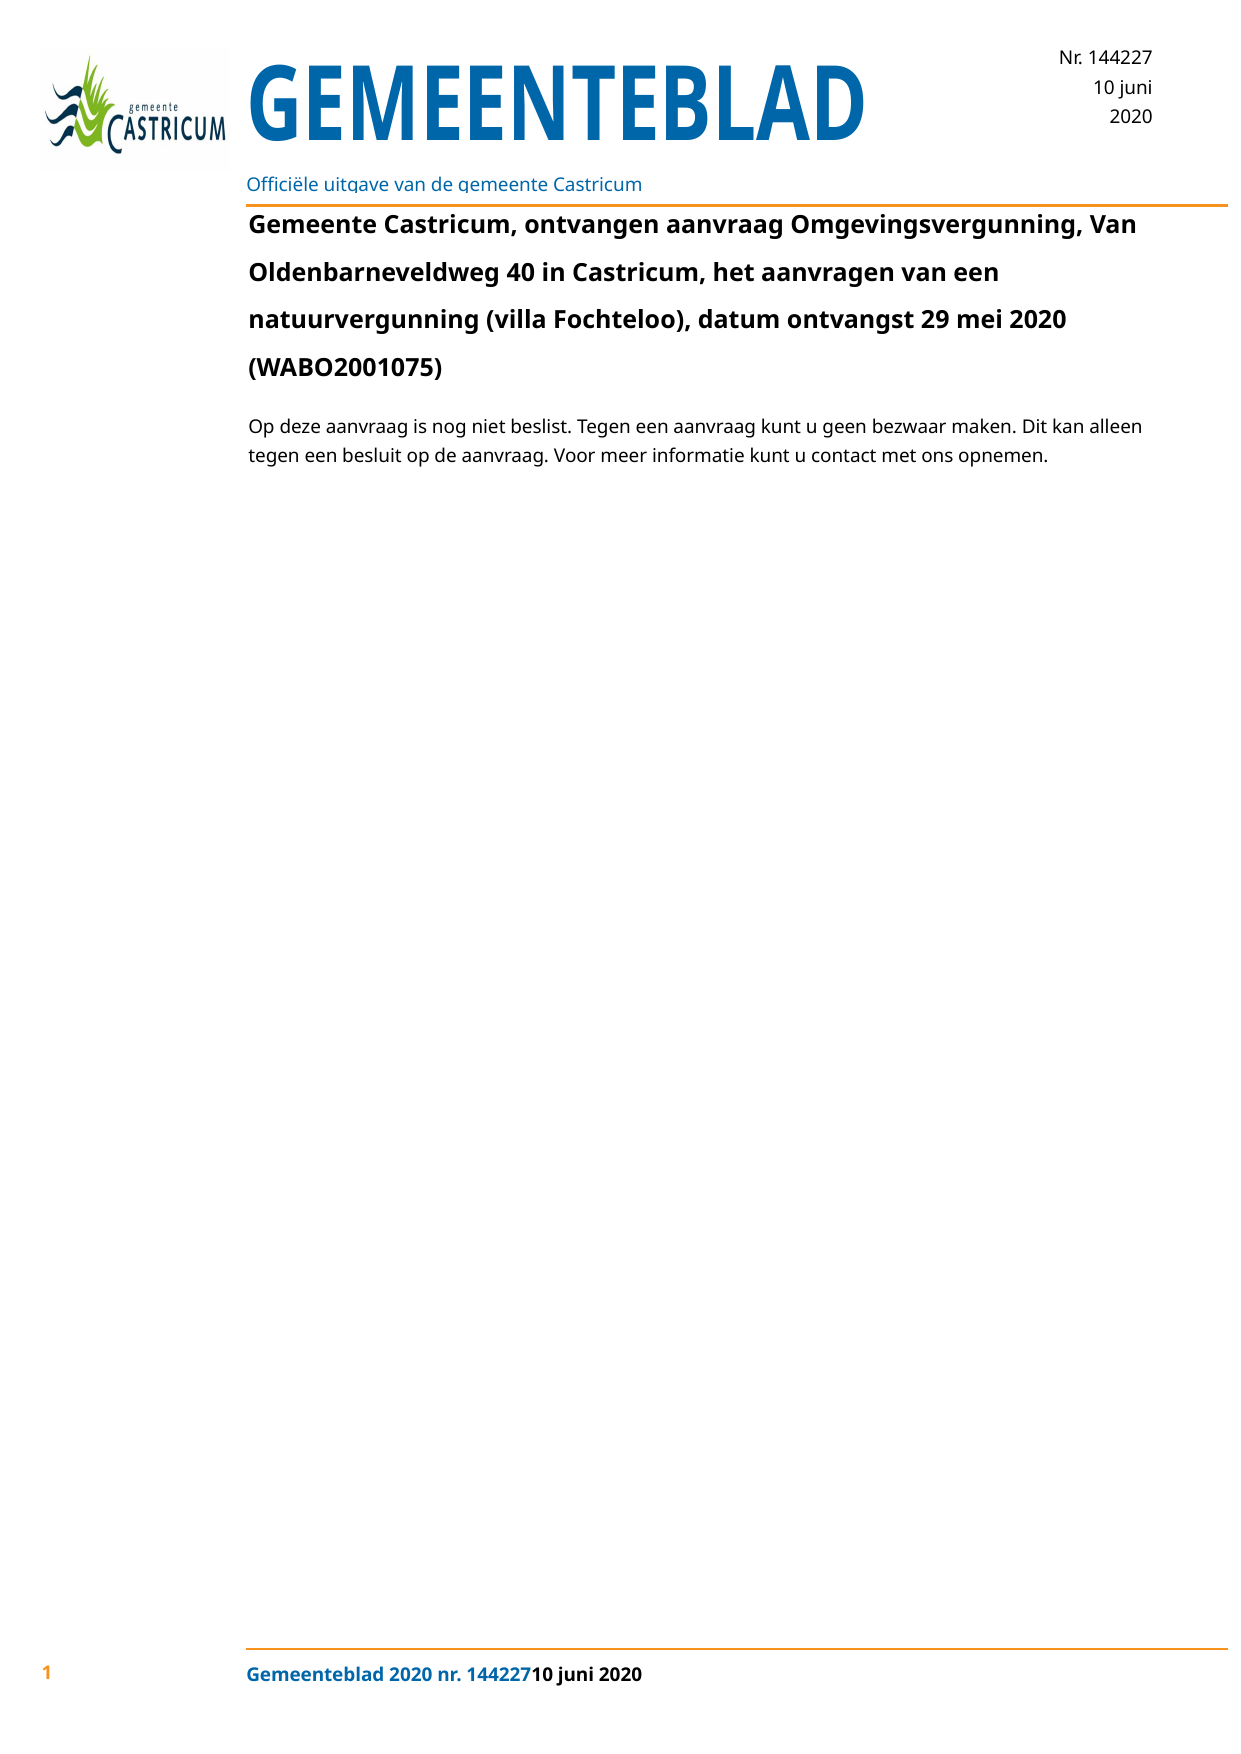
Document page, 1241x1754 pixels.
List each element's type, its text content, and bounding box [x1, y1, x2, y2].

picture [41, 47, 231, 172]
text Gemeente Castricum, ontvangen aanvraag Omgevingsvergunning, Van Oldenbarneveldweg 40 in Castricum, het aanvragen van een natuurvergunning (villa Fochteloo), datum ontvangst 29 mei 2020 (WABO2001075) [248, 207, 1152, 384]
text Op deze aanvraag is nog niet beslist. Tegen een aanvraag kunt u geen bezwaar maken. Dit kan alleen tegen een besluit op de aanvraag. Voor meer informatie kunt u contact met ons opnemen. [248, 413, 1152, 468]
